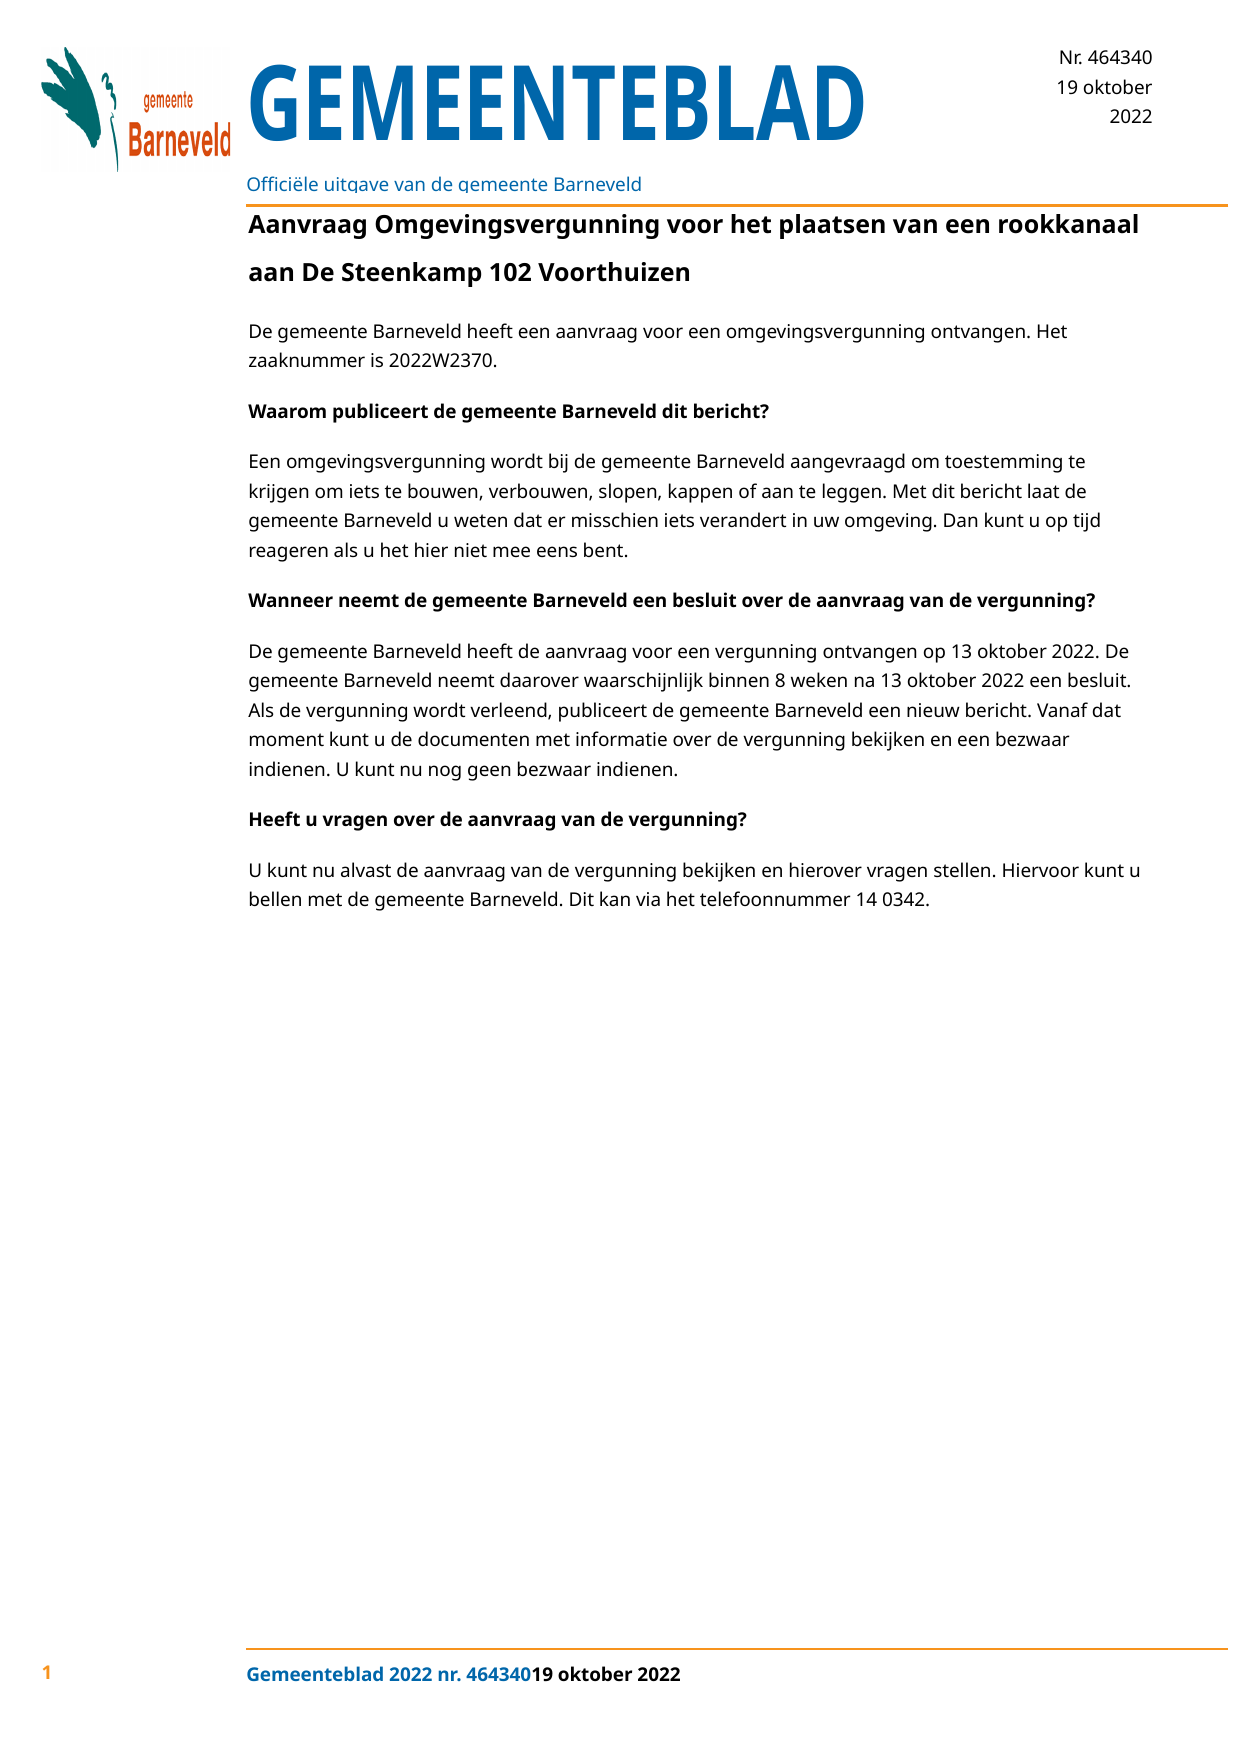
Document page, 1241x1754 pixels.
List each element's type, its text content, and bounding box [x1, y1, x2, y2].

text Waarom publiceert de gemeente Barneveld dit bericht? [248, 398, 1152, 424]
text De gemeente Barneveld heeft een aanvraag voor een omgevingsvergunning ontvangen. Het zaaknummer is 2022W2370. [248, 318, 1152, 373]
picture [41, 47, 231, 172]
text De gemeente Barneveld heeft de aanvraag voor een vergunning ontvangen op 13 oktober 2022. De gemeente Barneveld neemt daarover waarschijnlijk binnen 8 weken na 13 oktober 2022 een besluit. Als de vergunning wordt verleend, publiceert de gemeente Barneveld een nieuw bericht. Vanaf dat moment kunt u de documenten met informatie over de vergunning bekijken en een bezwaar indienen. U kunt nu nog geen bezwaar indienen. [248, 638, 1152, 782]
text Een omgevingsvergunning wordt bij de gemeente Barneveld aangevraagd om toestemming te krijgen om iets te bouwen, verbouwen, slopen, kappen of aan te leggen. Met dit bericht laat de gemeente Barneveld u weten dat er misschien iets verandert in uw omgeving. Dan kunt u op tijd reageren als u het hier niet mee eens bent. [248, 448, 1152, 563]
text Heeft u vragen over de aanvraag van de vergunning? [248, 807, 1152, 832]
text Wanneer neemt de gemeente Barneveld een besluit over de aanvraag van de vergunning? [248, 587, 1152, 613]
text U kunt nu alvast de aanvraag van de vergunning bekijken en hierover vragen stellen. Hiervoor kunt u bellen met de gemeente Barneveld. Dit kan via het telefoonnummer 14 0342. [248, 857, 1152, 912]
text Aanvraag Omgevingsvergunning voor het plaatsen van een rookkanaal aan De Steenkamp 102 Voorthuizen [248, 207, 1152, 288]
